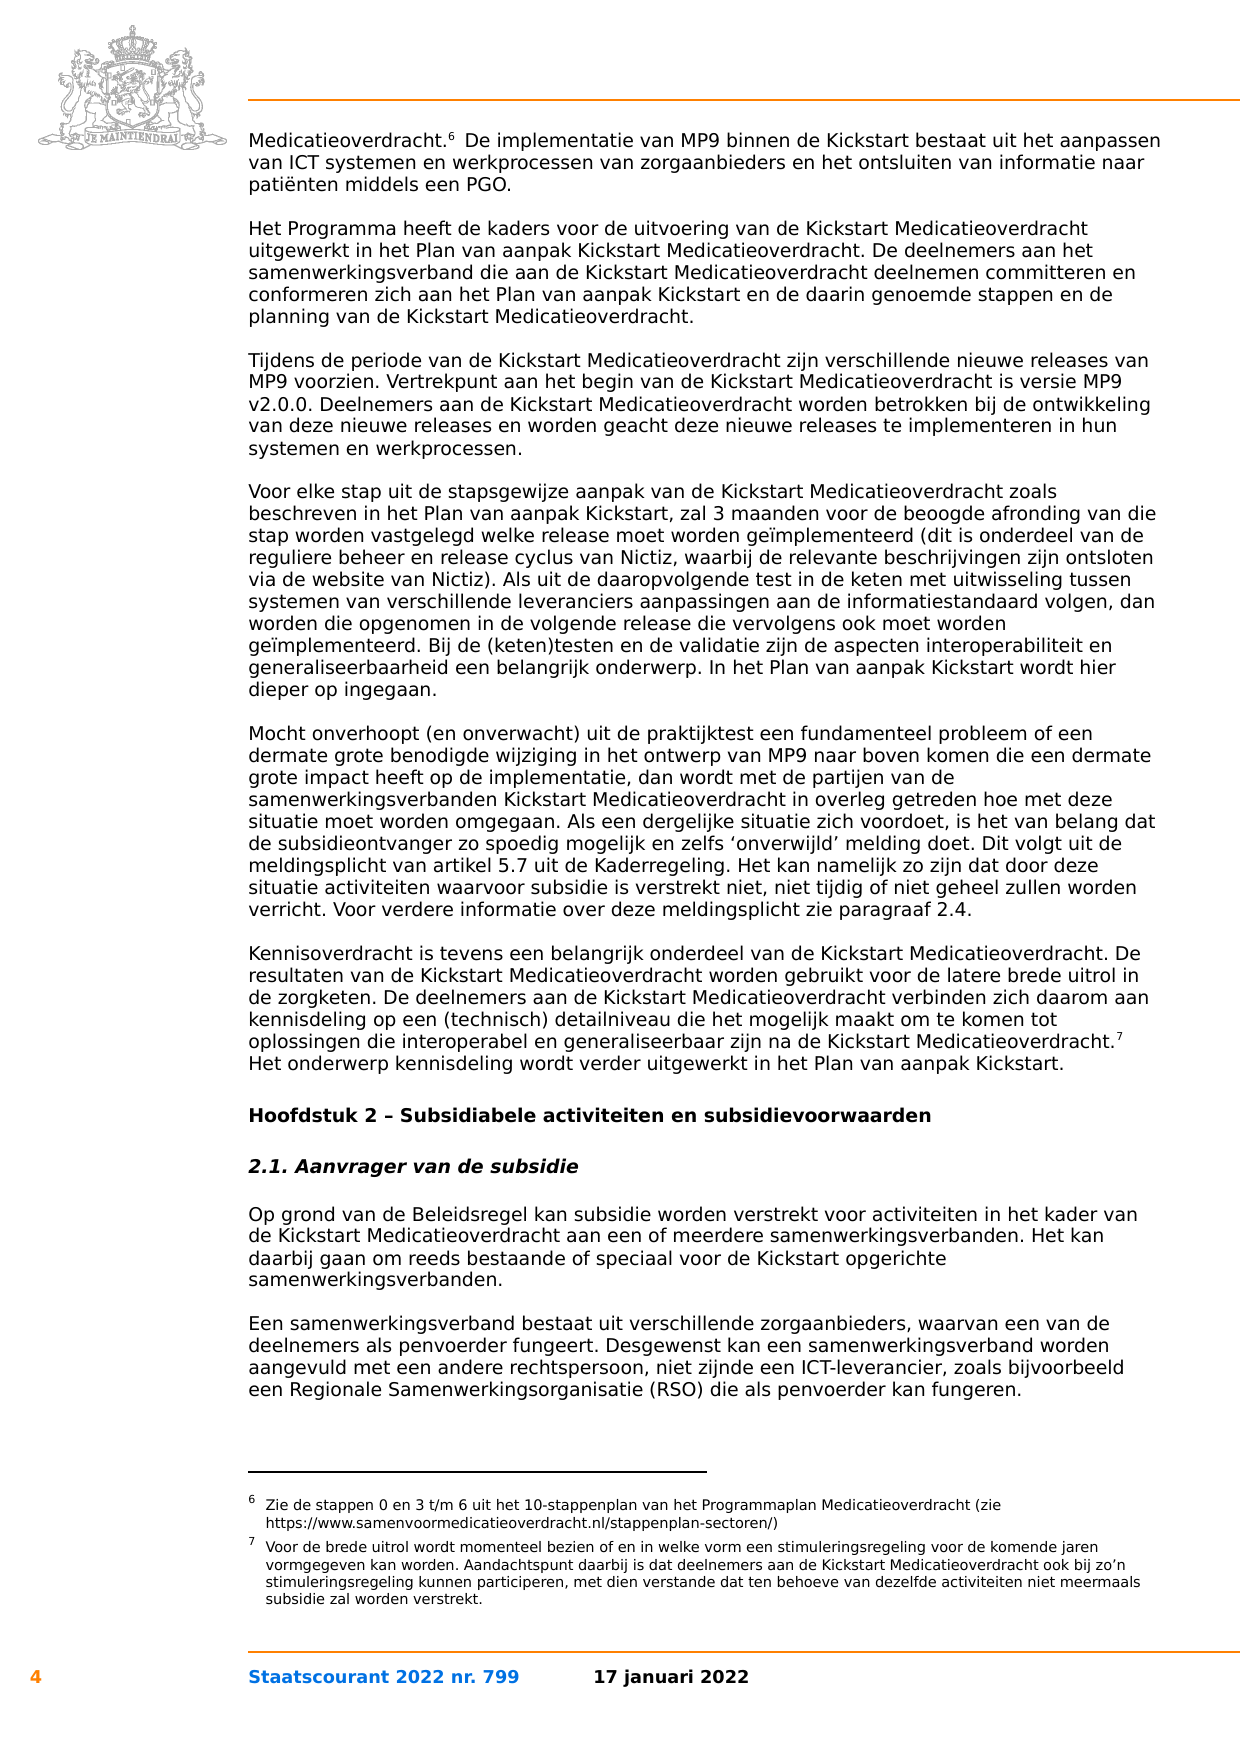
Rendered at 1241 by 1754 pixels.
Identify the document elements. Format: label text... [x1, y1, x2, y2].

text Medicatieoverdracht. De implementatie van MP9 binnen de Kickstart bestaat uit het aanpassen van ICT systemen en werkprocessen van zorgaanbieders en het ontsluiten van informatie naar patiënten middels een PGO. [248, 130, 1163, 196]
text Op grond van de Beleidsregel kan subsidie worden verstrekt voor activiteiten in het kader van de Kickstart Medicatieoverdracht aan een of meerdere samenwerkingsverbanden. Het kan daarbij gaan om reeds bestaande of speciaal voor de Kickstart opgerichte samenwerkingsverbanden. [248, 1203, 1163, 1291]
text Kennisoverdracht is tevens een belangrijk onderdeel van de Kickstart Medicatieoverdracht. De resultaten van de Kickstart Medicatieoverdracht worden gebruikt voor de latere brede uitrol in de zorgketen. De deelnemers aan de Kickstart Medicatieoverdracht verbinden zich daarom aan kennisdeling op een (technisch) detailniveau die het mogelijk maakt om te komen tot oplossingen die interoperabel en generaliseerbaar zijn na de Kickstart Medicatieoverdracht. Het onderwerp kennisdeling wordt verder uitgewerkt in het Plan van aanpak Kickstart. [248, 943, 1163, 1074]
text Het Programma heeft de kaders voor de uitvoering van de Kickstart Medicatieoverdracht uitgewerkt in het Plan van aanpak Kickstart Medicatieoverdracht. De deelnemers aan het samenwerkingsverband die aan de Kickstart Medicatieoverdracht deelnemen committeren en conformeren zich aan het Plan van aanpak Kickstart en de daarin genoemde stappen en de planning van de Kickstart Medicatieoverdracht. [248, 218, 1163, 328]
text Een samenwerkingsverband bestaat uit verschillende zorgaanbieders, waarvan een van de deelnemers als penvoerder fungeert. Desgewenst kan een samenwerkingsverband worden aangevuld met een andere rechtspersoon, niet zijnde een ICT-leverancier, zoals bijvoorbeeld een Regionale Samenwerkingsorganisatie (RSO) die als penvoerder kan fungeren. [248, 1313, 1163, 1401]
text Voor de brede uitrol wordt momenteel bezien of en in welke vorm een stimuleringsregeling voor de komende jaren vormgegeven kan worden. Aandachtspunt daarbij is dat deelnemers aan de Kickstart Medicatieoverdracht ook bij zo’n stimuleringsregeling kunnen participeren, met dien verstande dat ten behoeve van dezelfde activiteiten niet meermaals subsidie zal worden verstrekt. [248, 1535, 1163, 1608]
text Mocht onverhoopt (en onverwacht) uit de praktijktest een fundamenteel probleem of een dermate grote benodigde wijziging in het ontwerp van MP9 naar boven komen die een dermate grote impact heeft op de implementatie, dan wordt met de partijen van de samenwerkingsverbanden Kickstart Medicatieoverdracht in overleg getreden hoe met deze situatie moet worden omgegaan. Als een dergelijke situatie zich voordoet, is het van belang dat de subsidieontvanger zo spoedig mogelijk en zelfs ‘onverwijld’ melding doet. Dit volgt uit de meldingsplicht van artikel 5.7 uit de Kaderregeling. Het kan namelijk zo zijn dat door deze situatie activiteiten waarvoor subsidie is verstrekt niet, niet tijdig of niet geheel zullen worden verricht. Voor verdere informatie over deze meldingsplicht zie paragraaf 2.4. [248, 723, 1163, 921]
subtitle 2.1. Aanvrager van de subsidie [248, 1156, 1163, 1178]
text Zie de stappen 0 en 3 t/m 6 uit het 10-stappenplan van het Programmaplan Medicatieoverdracht (zie https://www.samenvoormedicatieoverdracht.nl/stappenplan-sectoren/) [248, 1493, 1163, 1532]
text Voor elke stap uit de stapsgewijze aanpak van de Kickstart Medicatieoverdracht zoals beschreven in het Plan van aanpak Kickstart, zal 3 maanden voor de beoogde afronding van die stap worden vastgelegd welke release moet worden geïmplementeerd (dit is onderdeel van de reguliere beheer en release cyclus van Nictiz, waarbij de relevante beschrijvingen zijn ontsloten via de website van Nictiz). Als uit de daaropvolgende test in de keten met uitwisseling tussen systemen van verschillende leveranciers aanpassingen aan de informatiestandaard volgen, dan worden die opgenomen in de volgende release die vervolgens ook moet worden geïmplementeerd. Bij de (keten)testen en de validatie zijn de aspecten interoperabiliteit en generaliseerbaarheid een belangrijk onderwerp. In het Plan van aanpak Kickstart wordt hier dieper op ingegaan. [248, 481, 1163, 701]
picture [38, 25, 227, 150]
subtitle Hoofdstuk 2 – Subsidiabele activiteiten en subsidievoorwaarden [248, 1104, 1163, 1126]
text Tijdens de periode van de Kickstart Medicatieoverdracht zijn verschillende nieuwe releases van MP9 voorzien. Vertrekpunt aan het begin van de Kickstart Medicatieoverdracht is versie MP9 v2.0.0. Deelnemers aan de Kickstart Medicatieoverdracht worden betrokken bij de ontwikkeling van deze nieuwe releases en worden geacht deze nieuwe releases te implementeren in hun systemen en werkprocessen. [248, 349, 1163, 459]
